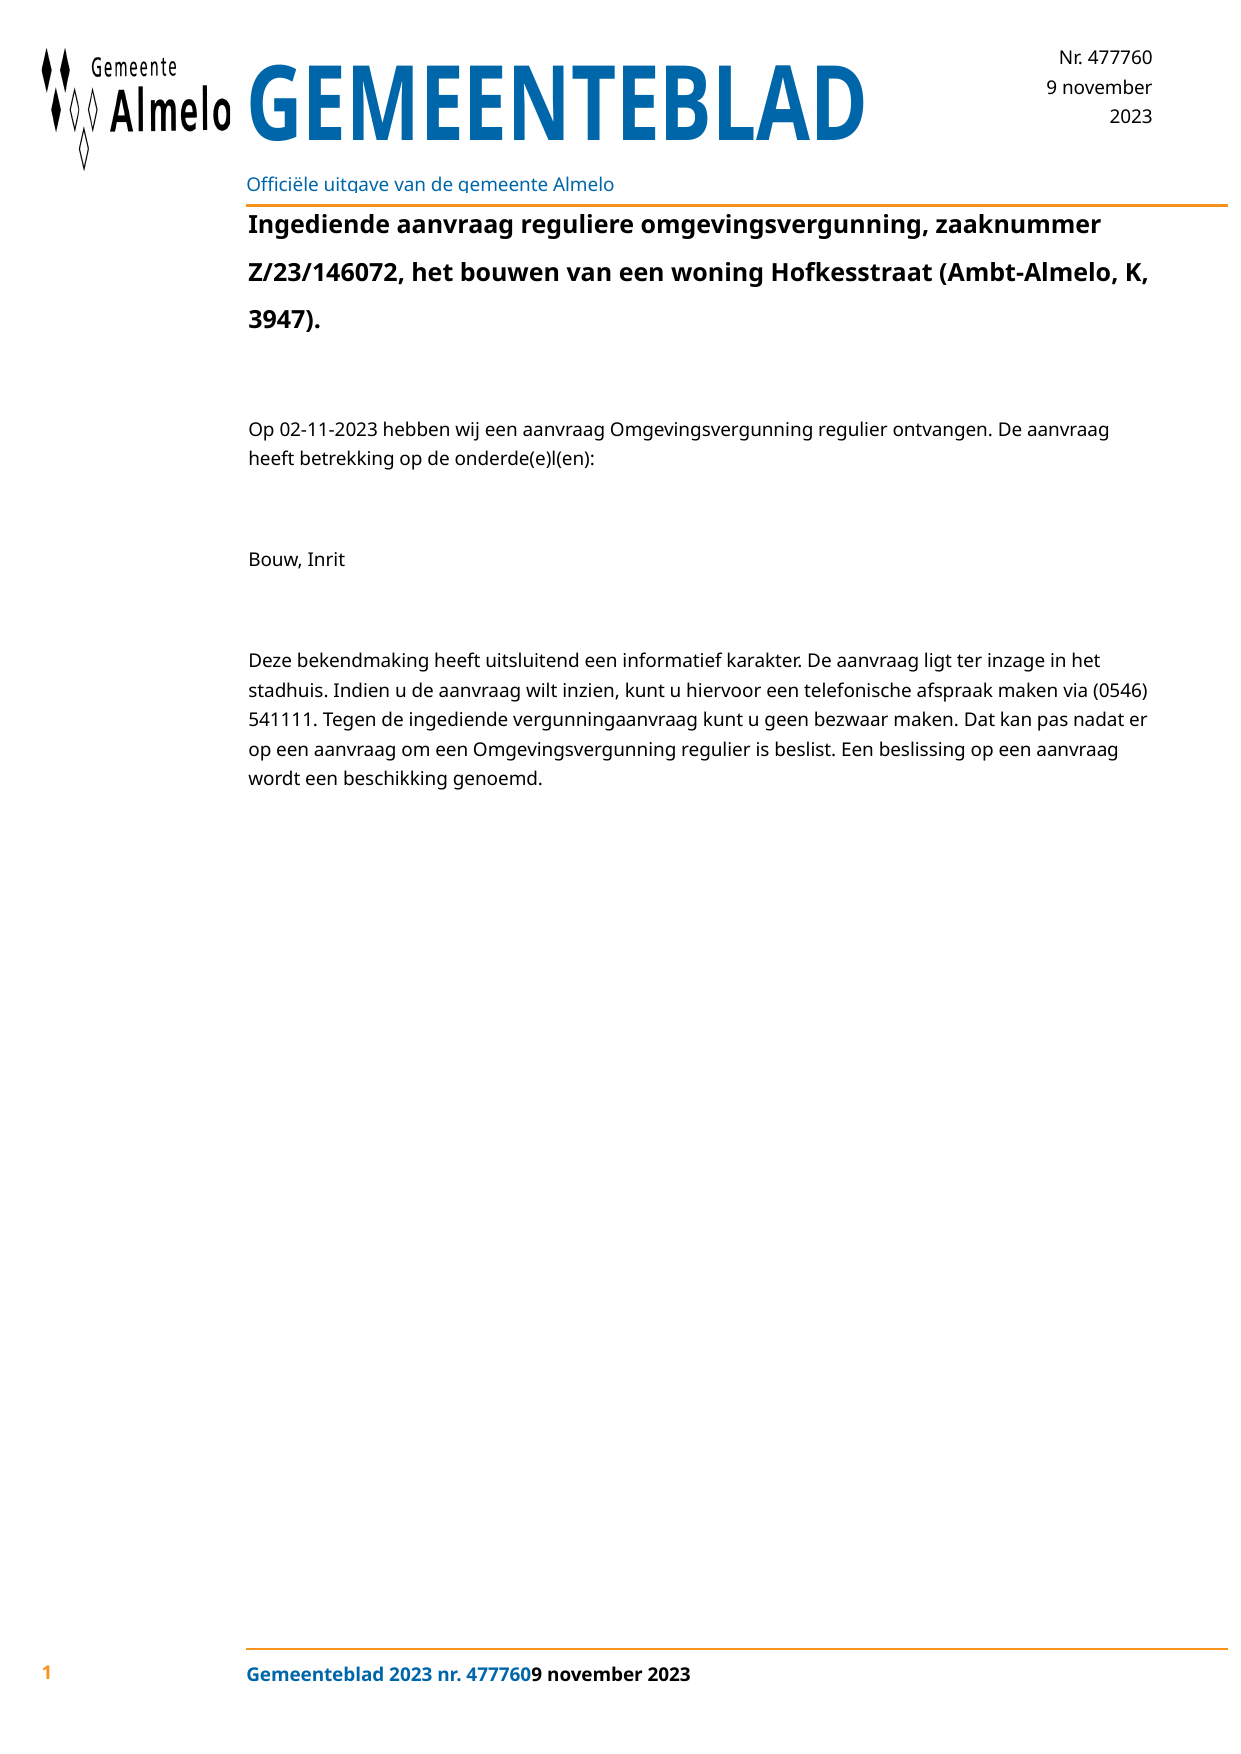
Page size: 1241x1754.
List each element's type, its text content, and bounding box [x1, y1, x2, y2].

text Bouw, Inrit [248, 546, 1152, 572]
picture [41, 47, 231, 172]
text Op 02-11-2023 hebben wij een aanvraag Omgevingsvergunning regulier ontvangen. De aanvraag heeft betrekking op de onderde(e)l(en): [248, 416, 1152, 471]
text Deze bekendmaking heeft uitsluitend een informatief karakter. De aanvraag ligt ter inzage in het stadhuis. Indien u de aanvraag wilt inzien, kunt u hiervoor een telefonische afspraak maken via (0546) 541111. Tegen de ingediende vergunningaanvraag kunt u geen bezwaar maken. Dat kan pas nadat er op een aanvraag om een Omgevingsvergunning regulier is beslist. Een beslissing op een aanvraag wordt een beschikking genoemd. [248, 647, 1152, 791]
text Ingediende aanvraag reguliere omgevingsvergunning, zaaknummer Z/23/146072, het bouwen van een woning Hofkesstraat (Ambt-Almelo, K, 3947). [248, 207, 1152, 336]
